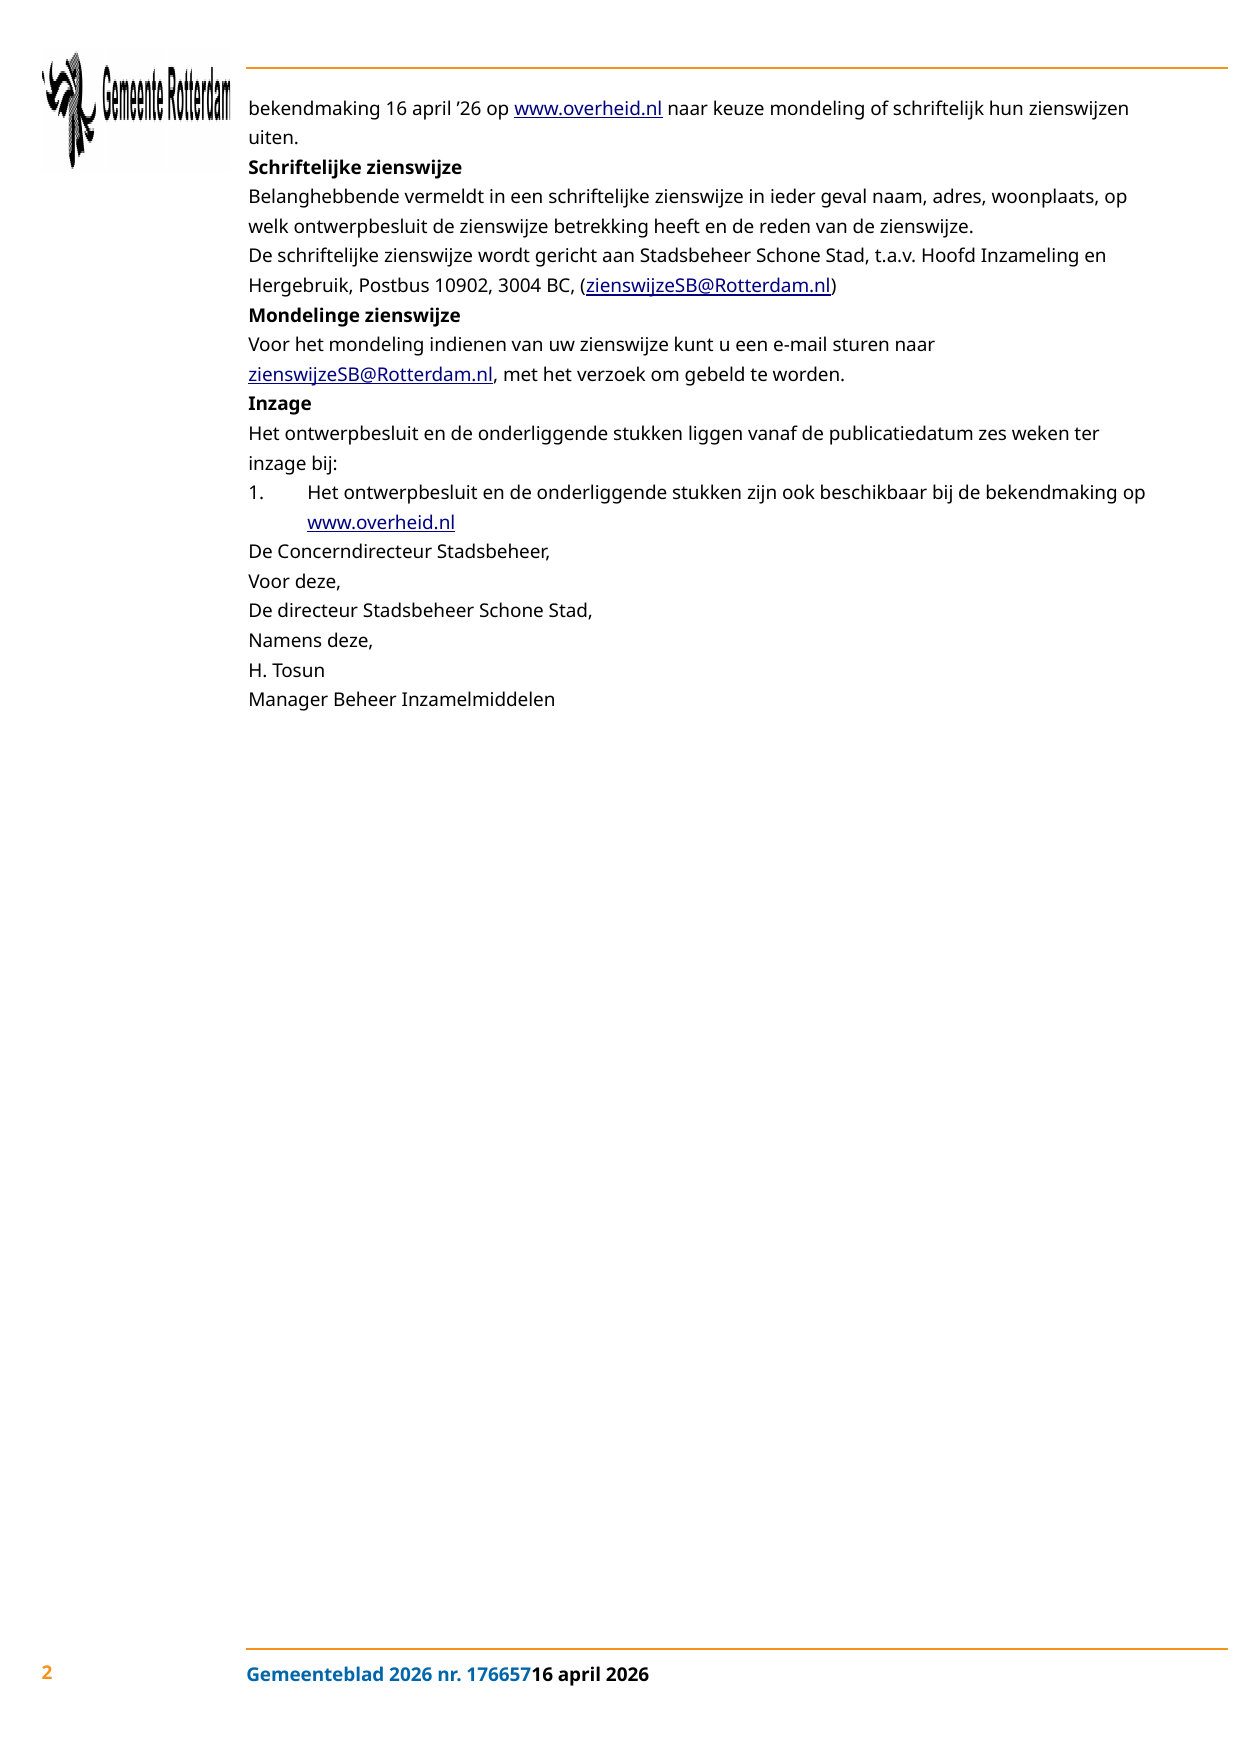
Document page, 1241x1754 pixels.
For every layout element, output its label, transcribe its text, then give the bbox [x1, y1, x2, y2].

text De directeur Stadsbeheer Schone Stad, [248, 598, 1152, 623]
text Voor het mondeling indienen van uw zienswijze kunt u een e-mail sturen naar zienswijzeSB@Rotterdam.nl, met het verzoek om gebeld te worden. [248, 331, 1152, 387]
text bekendmaking 16 april ’26 op www.overheid.nl naar keuze mondeling of schriftelijk hun zienswijzen uiten. [248, 95, 1152, 150]
text Namens deze, [248, 627, 1152, 653]
text Manager Beheer Inzamelmiddelen [248, 686, 1152, 712]
picture [41, 47, 231, 172]
text H. Tosun [248, 657, 1152, 683]
text Inzage [248, 391, 1152, 416]
text Voor deze, [248, 568, 1152, 594]
text Het ontwerpbesluit en de onderliggende stukken liggen vanaf de publicatiedatum zes weken ter inzage bij: [248, 420, 1152, 476]
list Het ontwerpbesluit en de onderliggende stukken zijn ook beschikbaar bij de bekendmaking op www.overheid.nl [248, 479, 1152, 535]
text Schriftelijke zienswijze [248, 154, 1152, 180]
text Mondelinge zienswijze [248, 302, 1152, 328]
text De schriftelijke zienswijze wordt gericht aan Stadsbeheer Schone Stad, t.a.v. Hoofd Inzameling en Hergebruik, Postbus 10902, 3004 BC, (zienswijzeSB@Rotterdam.nl) [248, 243, 1152, 298]
text Belanghebbende vermeldt in een schriftelijke zienswijze in ieder geval naam, adres, woonplaats, op welk ontwerpbesluit de zienswijze betrekking heeft en de reden van de zienswijze. [248, 183, 1152, 239]
text De Concerndirecteur Stadsbeheer, [248, 538, 1152, 564]
